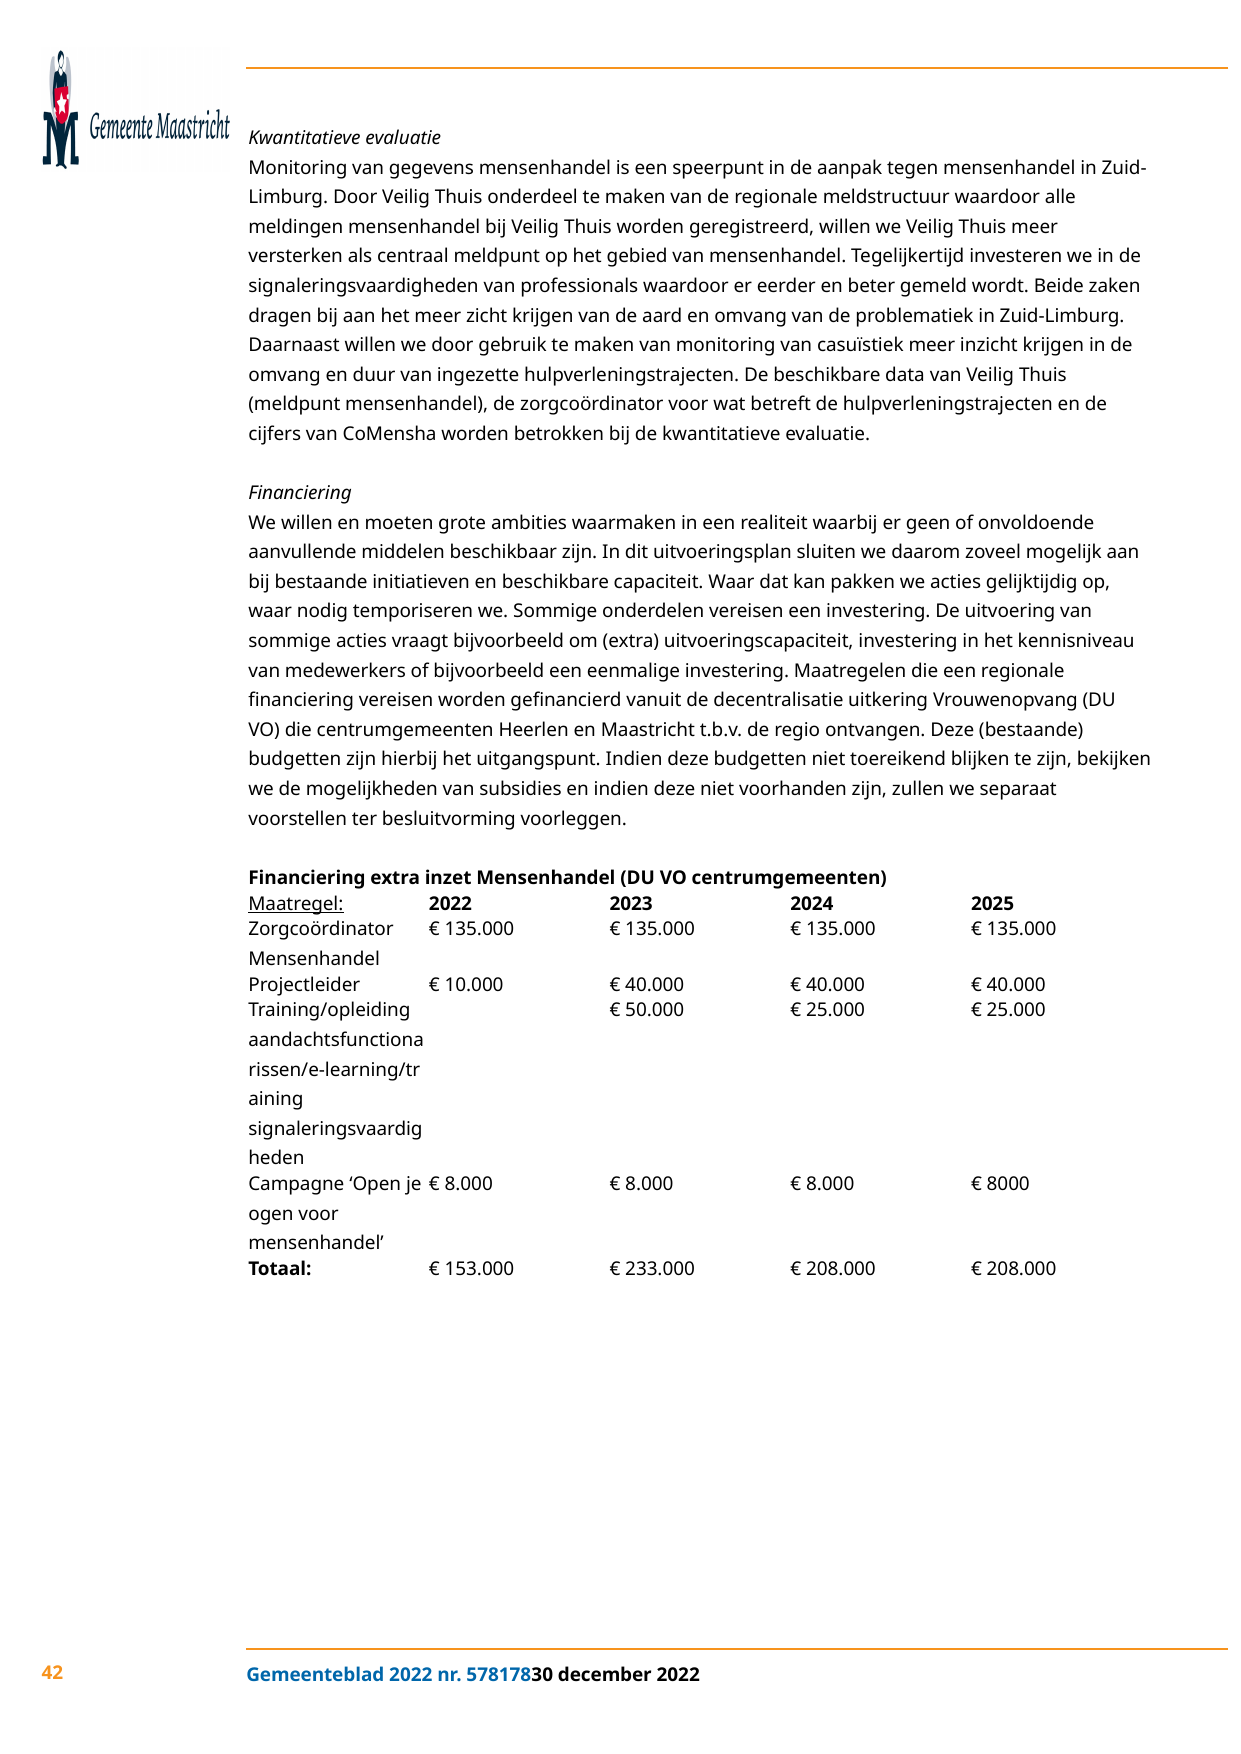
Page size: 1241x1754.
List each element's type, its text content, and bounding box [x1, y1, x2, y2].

table_cell € 135.000 [429, 916, 609, 971]
table_cell 2022 [429, 890, 609, 916]
text We willen en moeten grote ambities waarmaken in een realiteit waarbij er geen of onvoldoende aanvullende middelen beschikbaar zijn. In dit uitvoeringsplan sluiten we daarom zoveel mogelijk aan bij bestaande initiatieven en beschikbare capaciteit. Waar dat kan pakken we acties gelijktijdig op, waar nodig temporiseren we. Sommige onderdelen vereisen een investering. De uitvoering van sommige acties vraagt bijvoorbeeld om (extra) uitvoeringscapaciteit, investering in het kennisniveau van medewerkers of bijvoorbeeld een eenmalige investering. Maatregelen die een regionale financiering vereisen worden gefinancierd vanuit de decentralisatie uitkering Vrouwenopvang (DU VO) die centrumgemeenten Heerlen en Maastricht t.b.v. de regio ontvangen. Deze (bestaande) budgetten zijn hierbij het uitgangspunt. Indien deze budgetten niet toereikend blijken te zijn, bekijken we de mogelijkheden van subsidies en indien deze niet voorhanden zijn, zullen we separaat voorstellen ter besluitvorming voorleggen. [248, 509, 1152, 831]
table_cell € 25.000 [971, 997, 1152, 1170]
table_cell Projectleider [248, 971, 429, 997]
table_cell € 10.000 [429, 971, 609, 997]
table_cell € 40.000 [971, 971, 1152, 997]
table_cell € 8.000 [609, 1170, 790, 1255]
table_cell € 40.000 [790, 971, 971, 997]
table_cell Maatregel: [248, 890, 429, 916]
table_cell € 135.000 [790, 916, 971, 971]
table_cell € 25.000 [790, 997, 971, 1170]
table_cell € 135.000 [609, 916, 790, 971]
table_cell € 8.000 [429, 1170, 609, 1255]
table_header Financiering extra inzet Mensenhandel (DU VO centrumgemeenten) [248, 864, 1152, 890]
table_cell € 233.000 [609, 1255, 790, 1281]
text Monitoring van gegevens mensenhandel is een speerpunt in de aanpak tegen mensenhandel in Zuid-Limburg. Door Veilig Thuis onderdeel te maken van de regionale meldstructuur waardoor alle meldingen mensenhandel bij Veilig Thuis worden geregistreerd, willen we Veilig Thuis meer versterken als centraal meldpunt op het gebied van mensenhandel. Tegelijkertijd investeren we in de signaleringsvaardigheden van professionals waardoor er eerder en beter gemeld wordt. Beide zaken dragen bij aan het meer zicht krijgen van de aard en omvang van de problematiek in Zuid-Limburg. Daarnaast willen we door gebruik te maken van monitoring van casuïstiek meer inzicht krijgen in de omvang en duur van ingezette hulpverleningstrajecten. De beschikbare data van Veilig Thuis (meldpunt mensenhandel), de zorgcoördinator voor wat betreft de hulpverleningstrajecten en de cijfers van CoMensha worden betrokken bij de kwantitatieve evaluatie. [248, 154, 1152, 446]
text Kwantitatieve evaluatie [248, 124, 1152, 150]
table_cell Totaal: [248, 1255, 429, 1281]
table_cell 2023 [609, 890, 790, 916]
table_cell 2024 [790, 890, 971, 916]
table_cell € 50.000 [609, 997, 790, 1170]
table_cell € 153.000 [429, 1255, 609, 1281]
table_cell Campagne ‘Open je ogen voor mensenhandel’ [248, 1170, 429, 1255]
table_cell € 8000 [971, 1170, 1152, 1255]
table_cell € 40.000 [609, 971, 790, 997]
picture [41, 47, 231, 172]
table_cell [429, 997, 609, 1170]
table_cell Training/opleiding aandachtsfunctionarissen/e-learning/training signaleringsvaardigheden [248, 997, 429, 1170]
table_cell € 135.000 [971, 916, 1152, 971]
table_cell € 208.000 [790, 1255, 971, 1281]
table_cell € 208.000 [971, 1255, 1152, 1281]
text Financiering [248, 479, 1152, 505]
table_cell Zorgcoördinator Mensenhandel [248, 916, 429, 971]
table_cell 2025 [971, 890, 1152, 916]
table_cell € 8.000 [790, 1170, 971, 1255]
